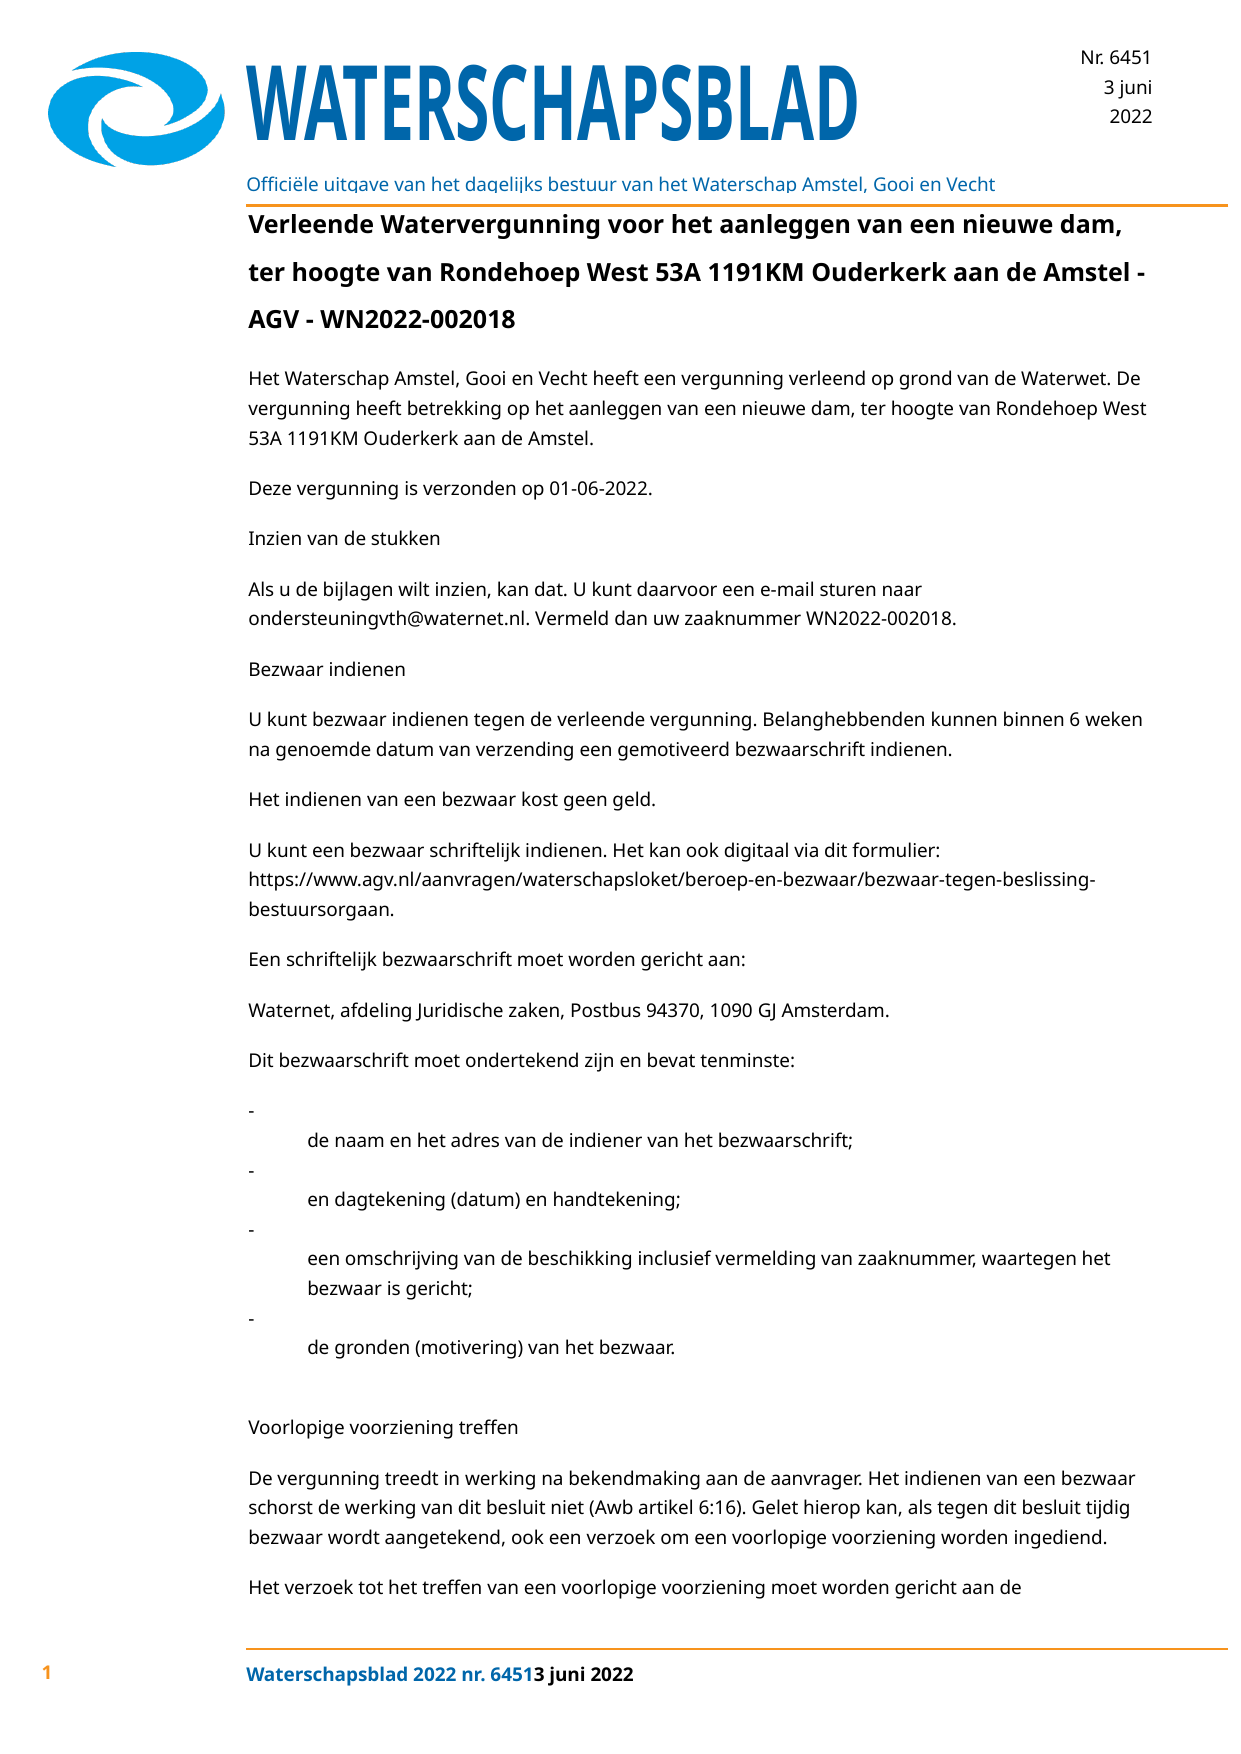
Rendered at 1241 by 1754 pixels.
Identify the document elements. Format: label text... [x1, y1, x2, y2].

list en dagtekening (datum) en handtekening; [248, 1186, 1152, 1212]
text Verleende Watervergunning voor het aanleggen van een nieuwe dam, ter hoogte van Rondehoep West 53A 1191KM Ouderkerk aan de Amstel - AGV - WN2022-002018 [248, 207, 1152, 336]
text Waternet, afdeling Juridische zaken, Postbus 94370, 1090 GJ Amsterdam. [248, 997, 1152, 1022]
list een omschrijving van de beschikking inclusief vermelding van zaaknummer, waartegen het bezwaar is gericht; [248, 1246, 1152, 1301]
text U kunt bezwaar indienen tegen de verleende vergunning. Belanghebbenden kunnen binnen 6 weken na genoemde datum van verzending een gemotiveerd bezwaarschrift indienen. [248, 706, 1152, 762]
text Deze vergunning is verzonden op 01-06-2022. [248, 475, 1152, 501]
text U kunt een bezwaar schriftelijk indienen. Het kan ook digitaal via dit formulier: https://www.agv.nl/aanvragen/waterschapsloket/beroep-en-bezwaar/bezwaar-tegen-beslissing-bestuursorgaan. [248, 837, 1152, 922]
text Inzien van de stukken [248, 526, 1152, 551]
list de gronden (motivering) van het bezwaar. [248, 1334, 1152, 1360]
text Het indienen van een bezwaar kost geen geld. [248, 786, 1152, 812]
text Dit bezwaarschrift moet ondertekend zijn en bevat tenminste: [248, 1047, 1152, 1073]
text Voorlopige voorziening treffen [248, 1414, 1152, 1440]
text Een schriftelijk bezwaarschrift moet worden gericht aan: [248, 946, 1152, 972]
text De vergunning treedt in werking na bekendmaking aan de aanvrager. Het indienen van een bezwaar schorst de werking van dit besluit niet (Awb artikel 6:16). Gelet hierop kan, als tegen dit besluit tijdig bezwaar wordt aangetekend, ook een verzoek om een voorlopige voorziening worden ingediend. [248, 1465, 1152, 1549]
text Het Waterschap Amstel, Gooi en Vecht heeft een vergunning verleend op grond van de Waterwet. De vergunning heeft betrekking op het aanleggen van een nieuwe dam, ter hoogte van Rondehoep West 53A 1191KM Ouderkerk aan de Amstel. [248, 366, 1152, 450]
text Bezwaar indienen [248, 656, 1152, 682]
picture [41, 47, 231, 172]
text Als u de bijlagen wilt inzien, kan dat. U kunt daarvoor een e-mail sturen naar ondersteuningvth@waternet.nl. Vermeld dan uw zaaknummer WN2022-002018. [248, 576, 1152, 631]
list de naam en het adres van de indiener van het bezwaarschrift; [248, 1127, 1152, 1153]
text Het verzoek tot het treffen van een voorlopige voorziening moet worden gericht aan de [248, 1574, 1152, 1600]
